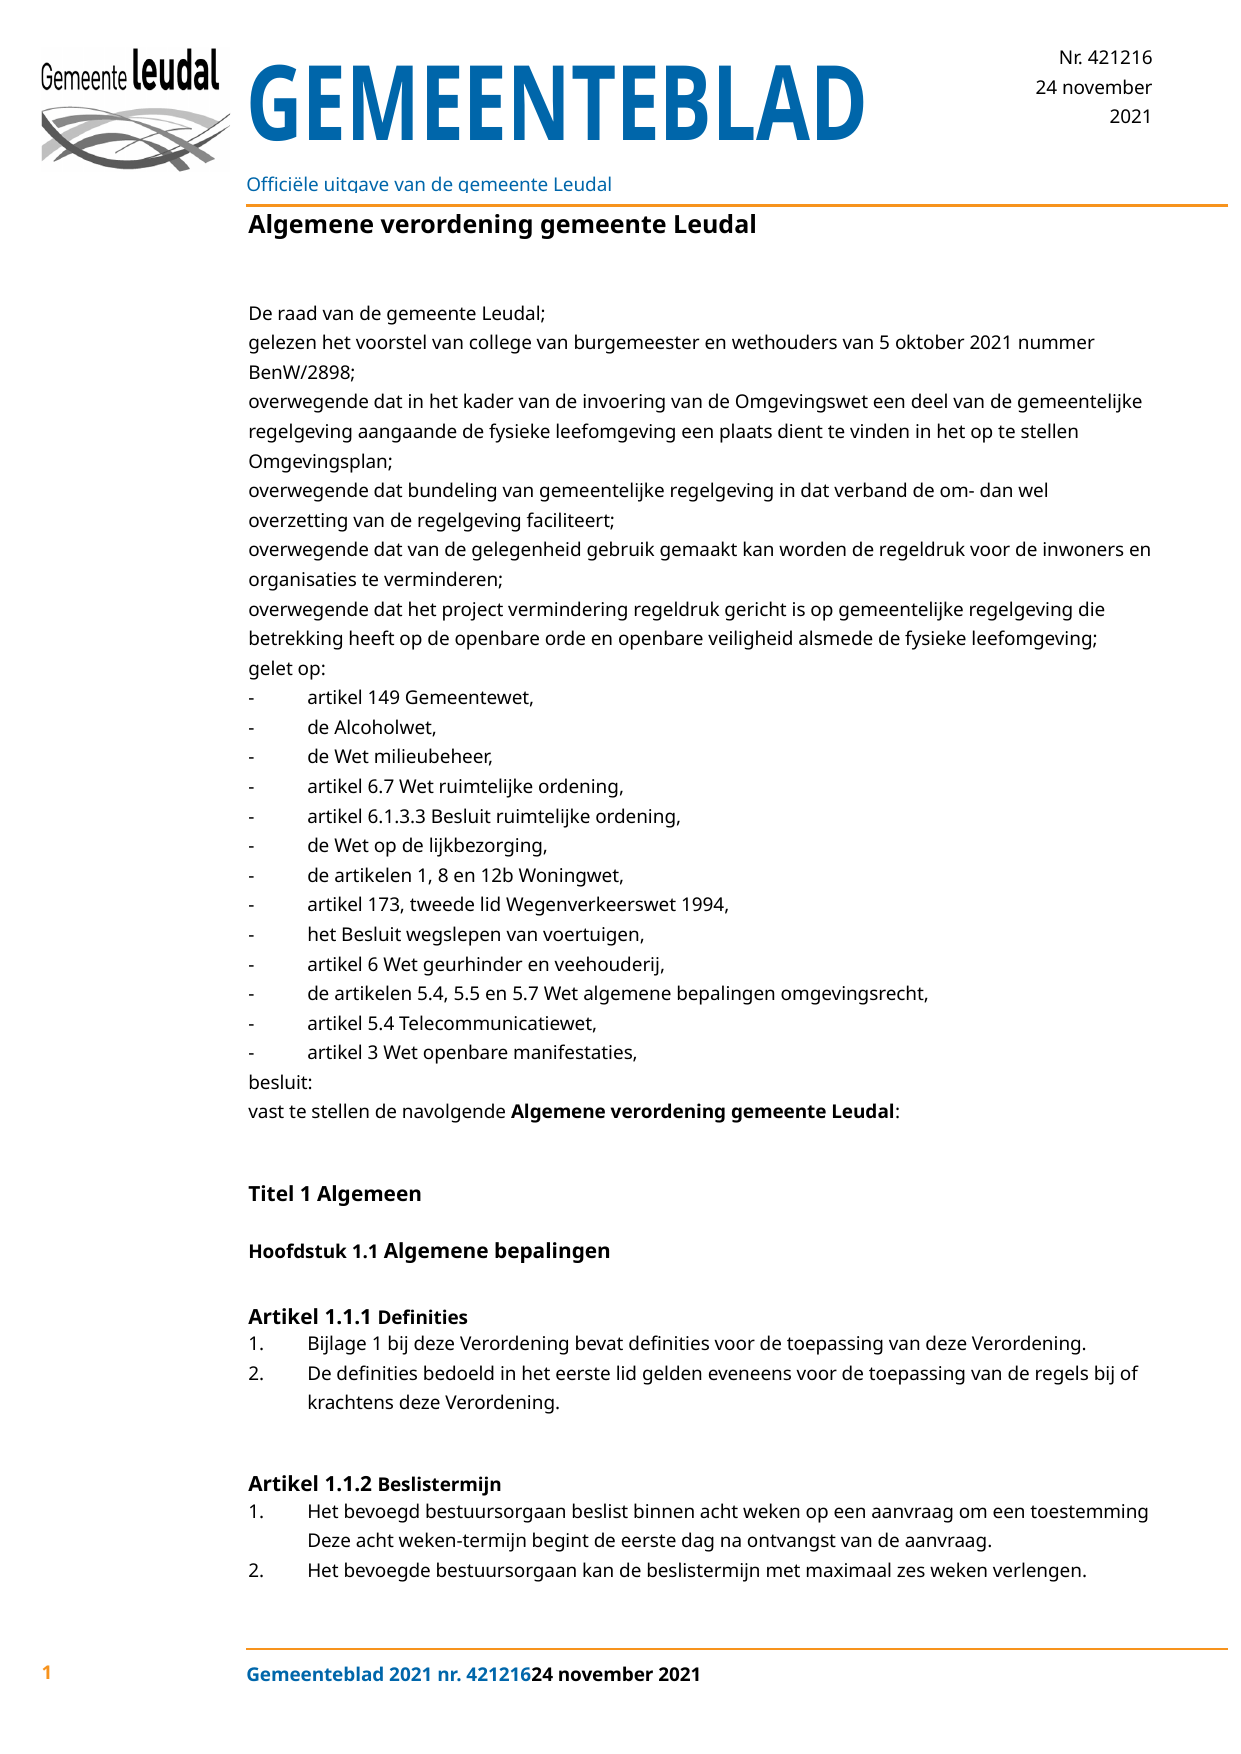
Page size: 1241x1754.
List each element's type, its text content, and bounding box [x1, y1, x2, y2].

list artikel 5.4 Telecommunicatiewet, [248, 1010, 1152, 1036]
list artikel 149 Gemeentewet, [248, 684, 1152, 710]
text overwegende dat in het kader van de invoering van de Omgevingswet een deel van de gemeentelijke regelgeving aangaande de fysieke leefomgeving een plaats dient te vinden in het op te stellen Omgevingsplan; [248, 389, 1152, 473]
list Bijlage 1 bij deze Verordening bevat definities voor de toepassing van deze Verordening. [248, 1330, 1152, 1356]
list artikel 6.1.3.3 Besluit ruimtelijke ordening, [248, 803, 1152, 828]
picture [41, 47, 231, 172]
list de Wet milieubeheer, [248, 744, 1152, 769]
list de Wet op de lijkbezorging, [248, 832, 1152, 858]
text overwegende dat het project vermindering regeldruk gericht is op gemeentelijke regelgeving die betrekking heeft op de openbare orde en openbare veiligheid alsmede de fysieke leefomgeving; [248, 596, 1152, 651]
list artikel 3 Wet openbare manifestaties, [248, 1039, 1152, 1065]
text Artikel 1.1.2 Beslistermijn [248, 1469, 1152, 1498]
text vast te stellen de navolgende Algemene verordening gemeente Leudal: [248, 1099, 1152, 1124]
list Het bevoegde bestuursorgaan kan de beslistermijn met maximaal zes weken verlengen. [248, 1557, 1152, 1583]
text overwegende dat bundeling van gemeentelijke regelgeving in dat verband de om- dan wel overzetting van de regelgeving faciliteert; [248, 477, 1152, 533]
text De raad van de gemeente Leudal; [248, 300, 1152, 326]
list artikel 6 Wet geurhinder en veehouderij, [248, 951, 1152, 976]
list artikel 173, tweede lid Wegenverkeerswet 1994, [248, 892, 1152, 917]
list het Besluit wegslepen van voertuigen, [248, 921, 1152, 947]
text Artikel 1.1.1 Definities [248, 1302, 1152, 1330]
list De definities bedoeld in het eerste lid gelden eveneens voor de toepassing van de regels bij of krachtens deze Verordening. [248, 1360, 1152, 1415]
text gelezen het voorstel van college van burgemeester en wethouders van 5 oktober 2021 nummer BenW/2898; [248, 329, 1152, 385]
list de artikelen 5.4, 5.5 en 5.7 Wet algemene bepalingen omgevingsrecht, [248, 980, 1152, 1006]
text gelet op: [248, 655, 1152, 681]
text overwegende dat van de gelegenheid gebruik gemaakt kan worden de regeldruk voor de inwoners en organisaties te verminderen; [248, 537, 1152, 592]
list Het bevoegd bestuursorgaan beslist binnen acht weken op een aanvraag om een toestemming Deze acht weken-termijn begint de eerste dag na ontvangst van de aanvraag. [248, 1498, 1152, 1553]
text besluit: [248, 1069, 1152, 1095]
text Hoofdstuk 1.1 Algemene bepalingen [248, 1237, 1152, 1265]
text Algemene verordening gemeente Leudal [248, 207, 1152, 241]
list de artikelen 1, 8 en 12b Woningwet, [248, 862, 1152, 888]
list artikel 6.7 Wet ruimtelijke ordening, [248, 773, 1152, 799]
list de Alcoholwet, [248, 714, 1152, 740]
text Titel 1 Algemeen [248, 1179, 1152, 1207]
